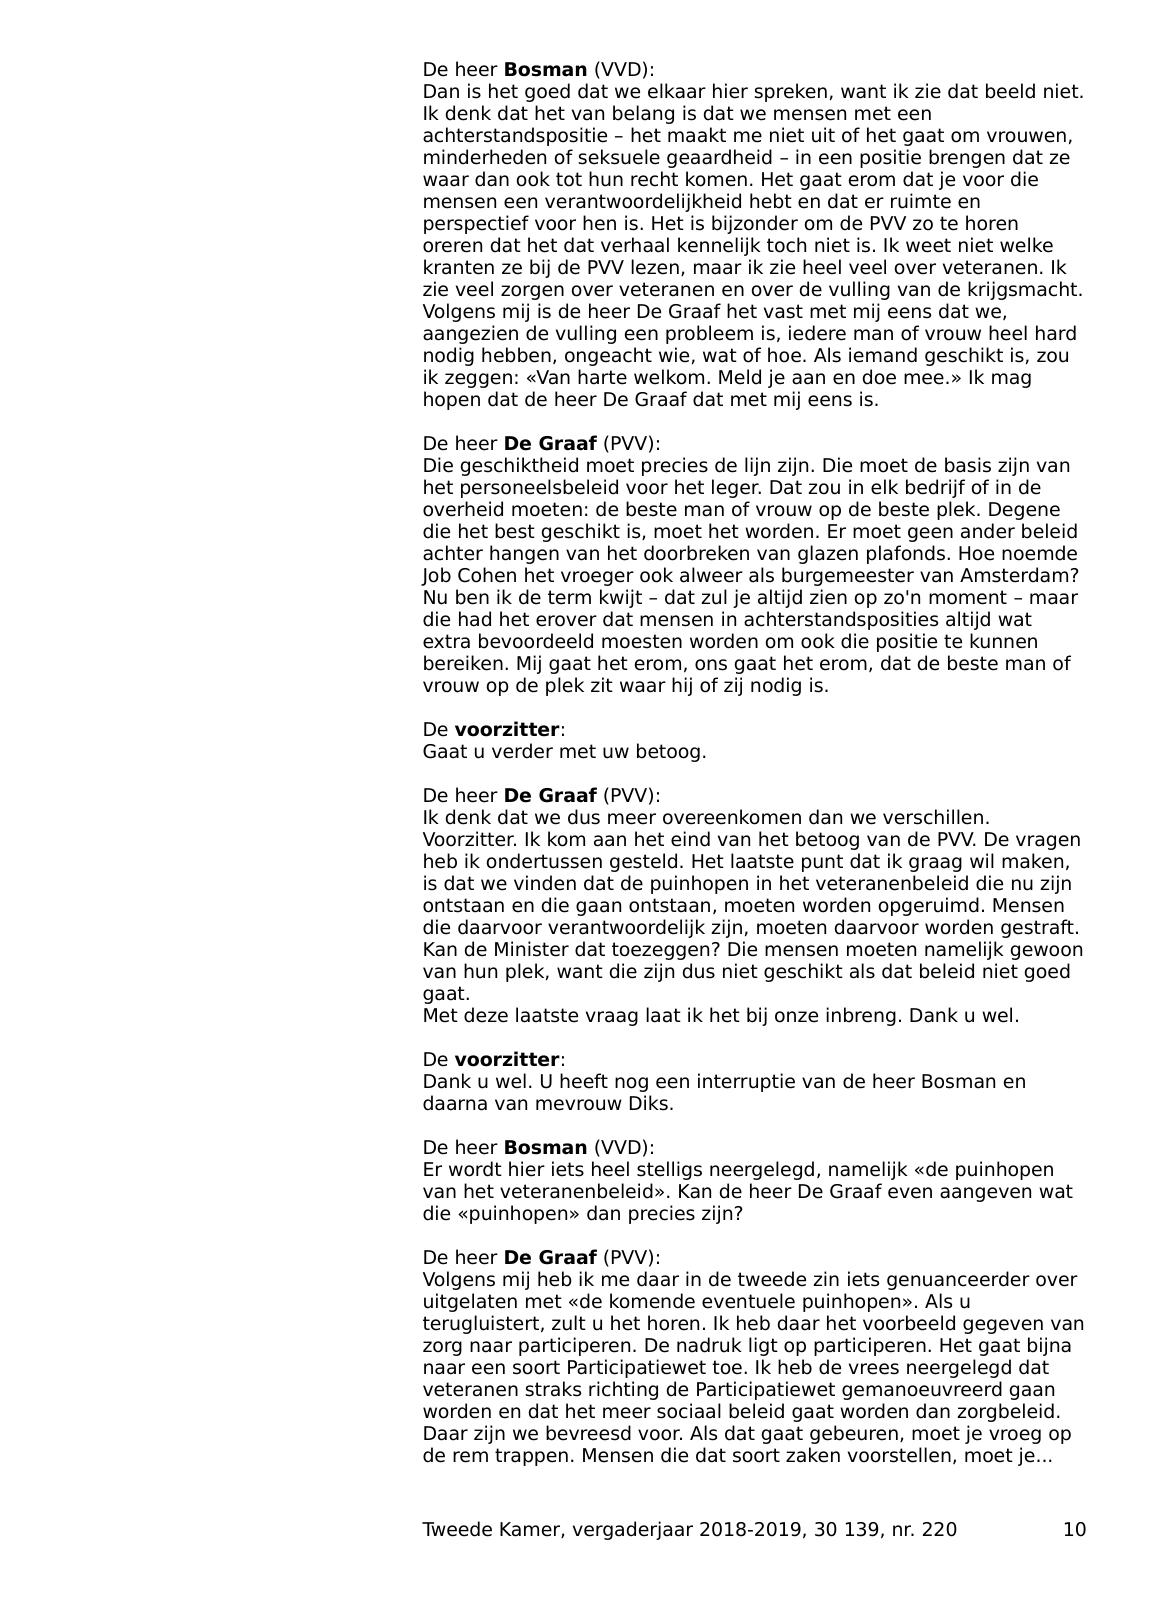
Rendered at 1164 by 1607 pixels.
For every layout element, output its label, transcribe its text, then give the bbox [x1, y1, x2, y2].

text De voorzitter: [422, 719, 1087, 741]
text De heer Bosman (VVD): [422, 1137, 1087, 1159]
text Gaat u verder met uw betoog. [422, 741, 1087, 763]
text De voorzitter: [422, 1049, 1087, 1071]
text De heer De Graaf (PVV): [422, 785, 1087, 807]
text De heer Bosman (VVD): [422, 59, 1087, 81]
text Volgens mij heb ik me daar in de tweede zin iets genuanceerder over uitgelaten met «de komende eventuele puinhopen». Als u terugluistert, zult u het horen. Ik heb daar het voorbeeld gegeven van zorg naar participeren. De nadruk ligt op participeren. Het gaat bijna naar een soort Participatiewet toe. Ik heb de vrees neergelegd dat veteranen straks richting de Participatiewet gemanoeuvreerd gaan worden en dat het meer sociaal beleid gaat worden dan zorgbeleid. Daar zijn we bevreesd voor. Als dat gaat gebeuren, moet je vroeg op de rem trappen. Mensen die dat soort zaken voorstellen, moet je... [422, 1269, 1087, 1467]
text Ik denk dat we dus meer overeenkomen dan we verschillen. [422, 807, 1087, 829]
text Dan is het goed dat we elkaar hier spreken, want ik zie dat beeld niet. Ik denk dat het van belang is dat we mensen met een achterstandspositie – het maakt me niet uit of het gaat om vrouwen, minderheden of seksuele geaardheid – in een positie brengen dat ze waar dan ook tot hun recht komen. Het gaat erom dat je voor die mensen een verantwoordelijkheid hebt en dat er ruimte en perspectief voor hen is. Het is bijzonder om de PVV zo te horen oreren dat het dat verhaal kennelijk toch niet is. Ik weet niet welke kranten ze bij de PVV lezen, maar ik zie heel veel over veteranen. Ik zie veel zorgen over veteranen en over de vulling van de krijgsmacht. Volgens mij is de heer De Graaf het vast met mij eens dat we, aangezien de vulling een probleem is, iedere man of vrouw heel hard nodig hebben, ongeacht wie, wat of hoe. Als iemand geschikt is, zou ik zeggen: «Van harte welkom. Meld je aan en doe mee.» Ik mag hopen dat de heer De Graaf dat met mij eens is. [422, 81, 1087, 411]
text Dank u wel. U heeft nog een interruptie van de heer Bosman en daarna van mevrouw Diks. [422, 1071, 1087, 1115]
text De heer De Graaf (PVV): [422, 1247, 1087, 1269]
text Met deze laatste vraag laat ik het bij onze inbreng. Dank u wel. [422, 1005, 1087, 1027]
text Er wordt hier iets heel stelligs neergelegd, namelijk «de puinhopen van het veteranenbeleid». Kan de heer De Graaf even aangeven wat die «puinhopen» dan precies zijn? [422, 1159, 1087, 1225]
text Voorzitter. Ik kom aan het eind van het betoog van de PVV. De vragen heb ik ondertussen gesteld. Het laatste punt dat ik graag wil maken, is dat we vinden dat de puinhopen in het veteranenbeleid die nu zijn ontstaan en die gaan ontstaan, moeten worden opgeruimd. Mensen die daarvoor verantwoordelijk zijn, moeten daarvoor worden gestraft. Kan de Minister dat toezeggen? Die mensen moeten namelijk gewoon van hun plek, want die zijn dus niet geschikt als dat beleid niet goed gaat. [422, 829, 1087, 1005]
text De heer De Graaf (PVV): [422, 433, 1087, 455]
text Die geschiktheid moet precies de lijn zijn. Die moet de basis zijn van het personeelsbeleid voor het leger. Dat zou in elk bedrijf of in de overheid moeten: de beste man of vrouw op de beste plek. Degene die het best geschikt is, moet het worden. Er moet geen ander beleid achter hangen van het doorbreken van glazen plafonds. Hoe noemde Job Cohen het vroeger ook alweer als burgemeester van Amsterdam? Nu ben ik de term kwijt – dat zul je altijd zien op zo'n moment – maar die had het erover dat mensen in achterstandsposities altijd wat extra bevoordeeld moesten worden om ook die positie te kunnen bereiken. Mij gaat het erom, ons gaat het erom, dat de beste man of vrouw op de plek zit waar hij of zij nodig is. [422, 455, 1087, 697]
